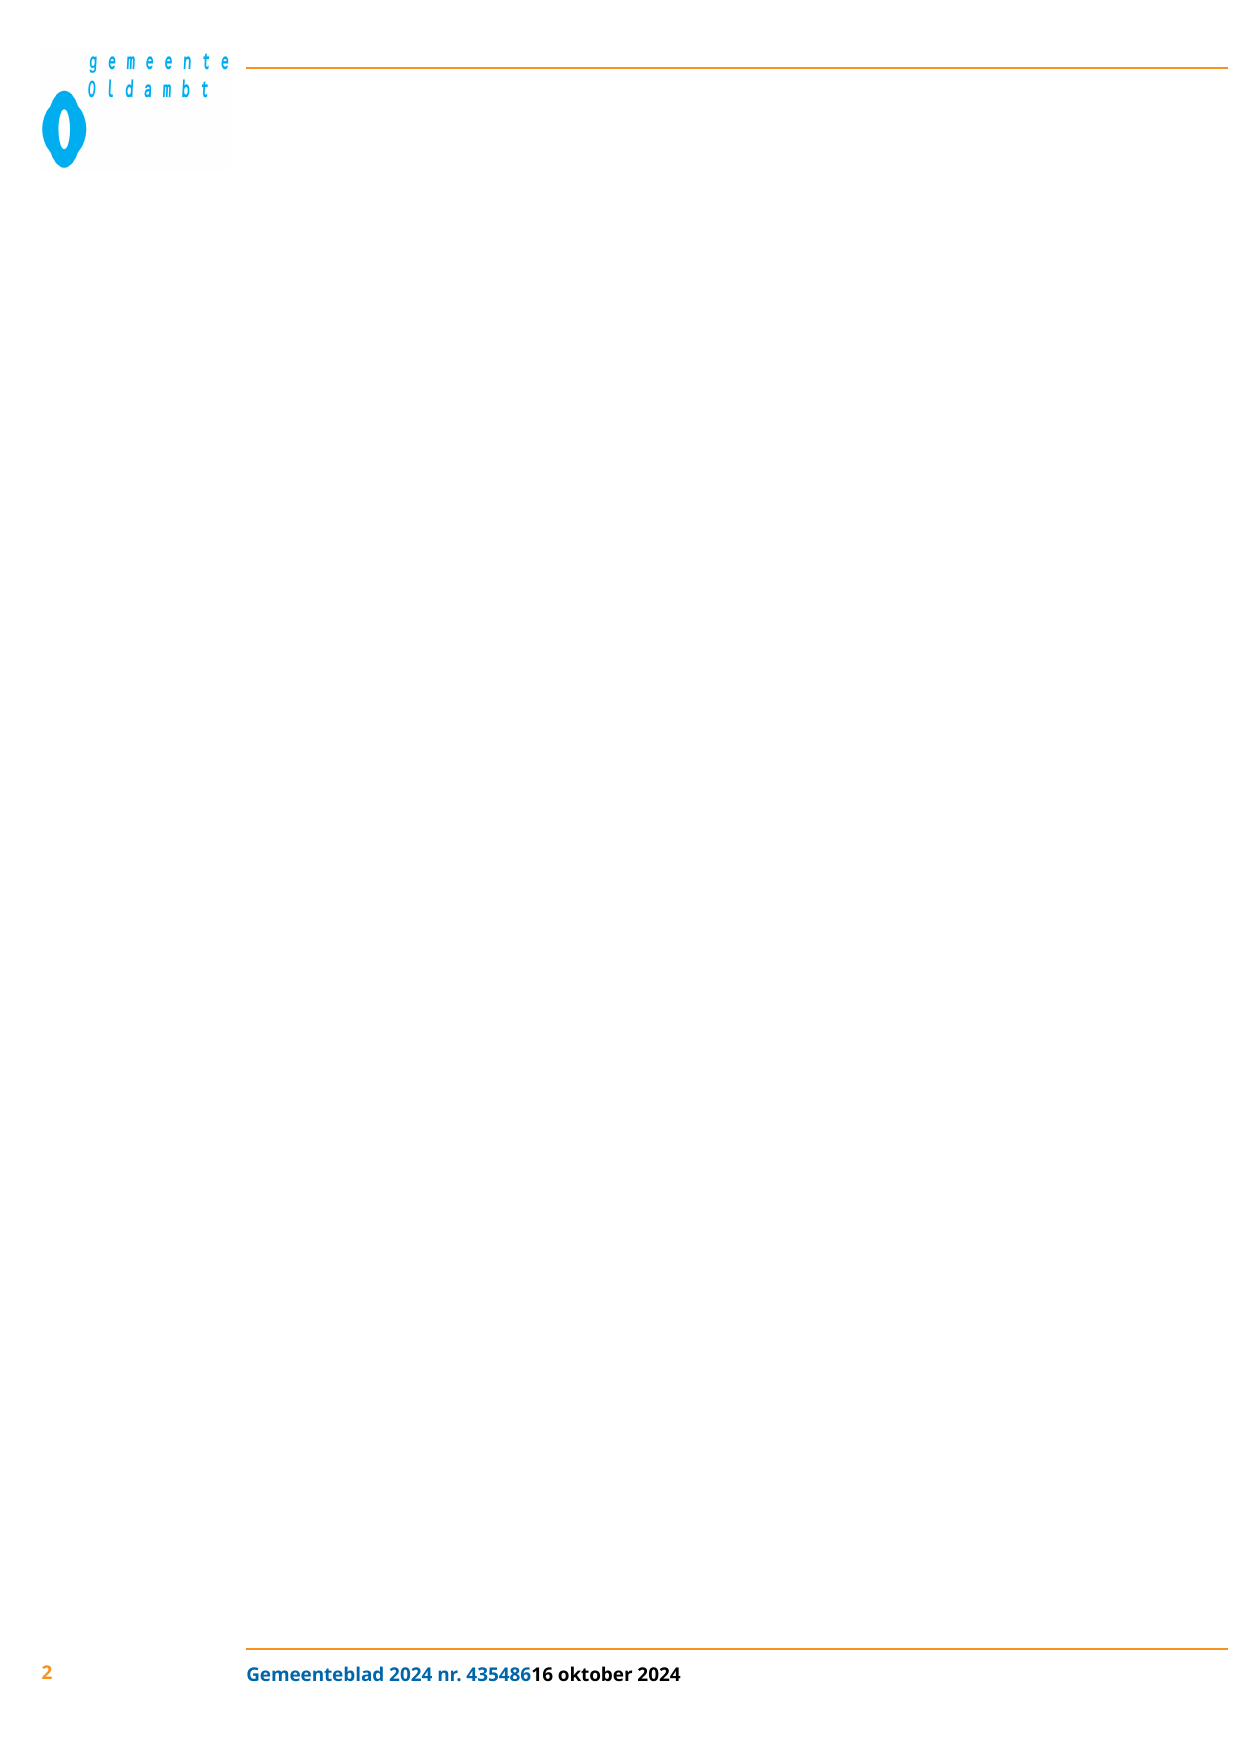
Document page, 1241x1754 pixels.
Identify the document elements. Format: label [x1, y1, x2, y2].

picture [41, 47, 231, 172]
